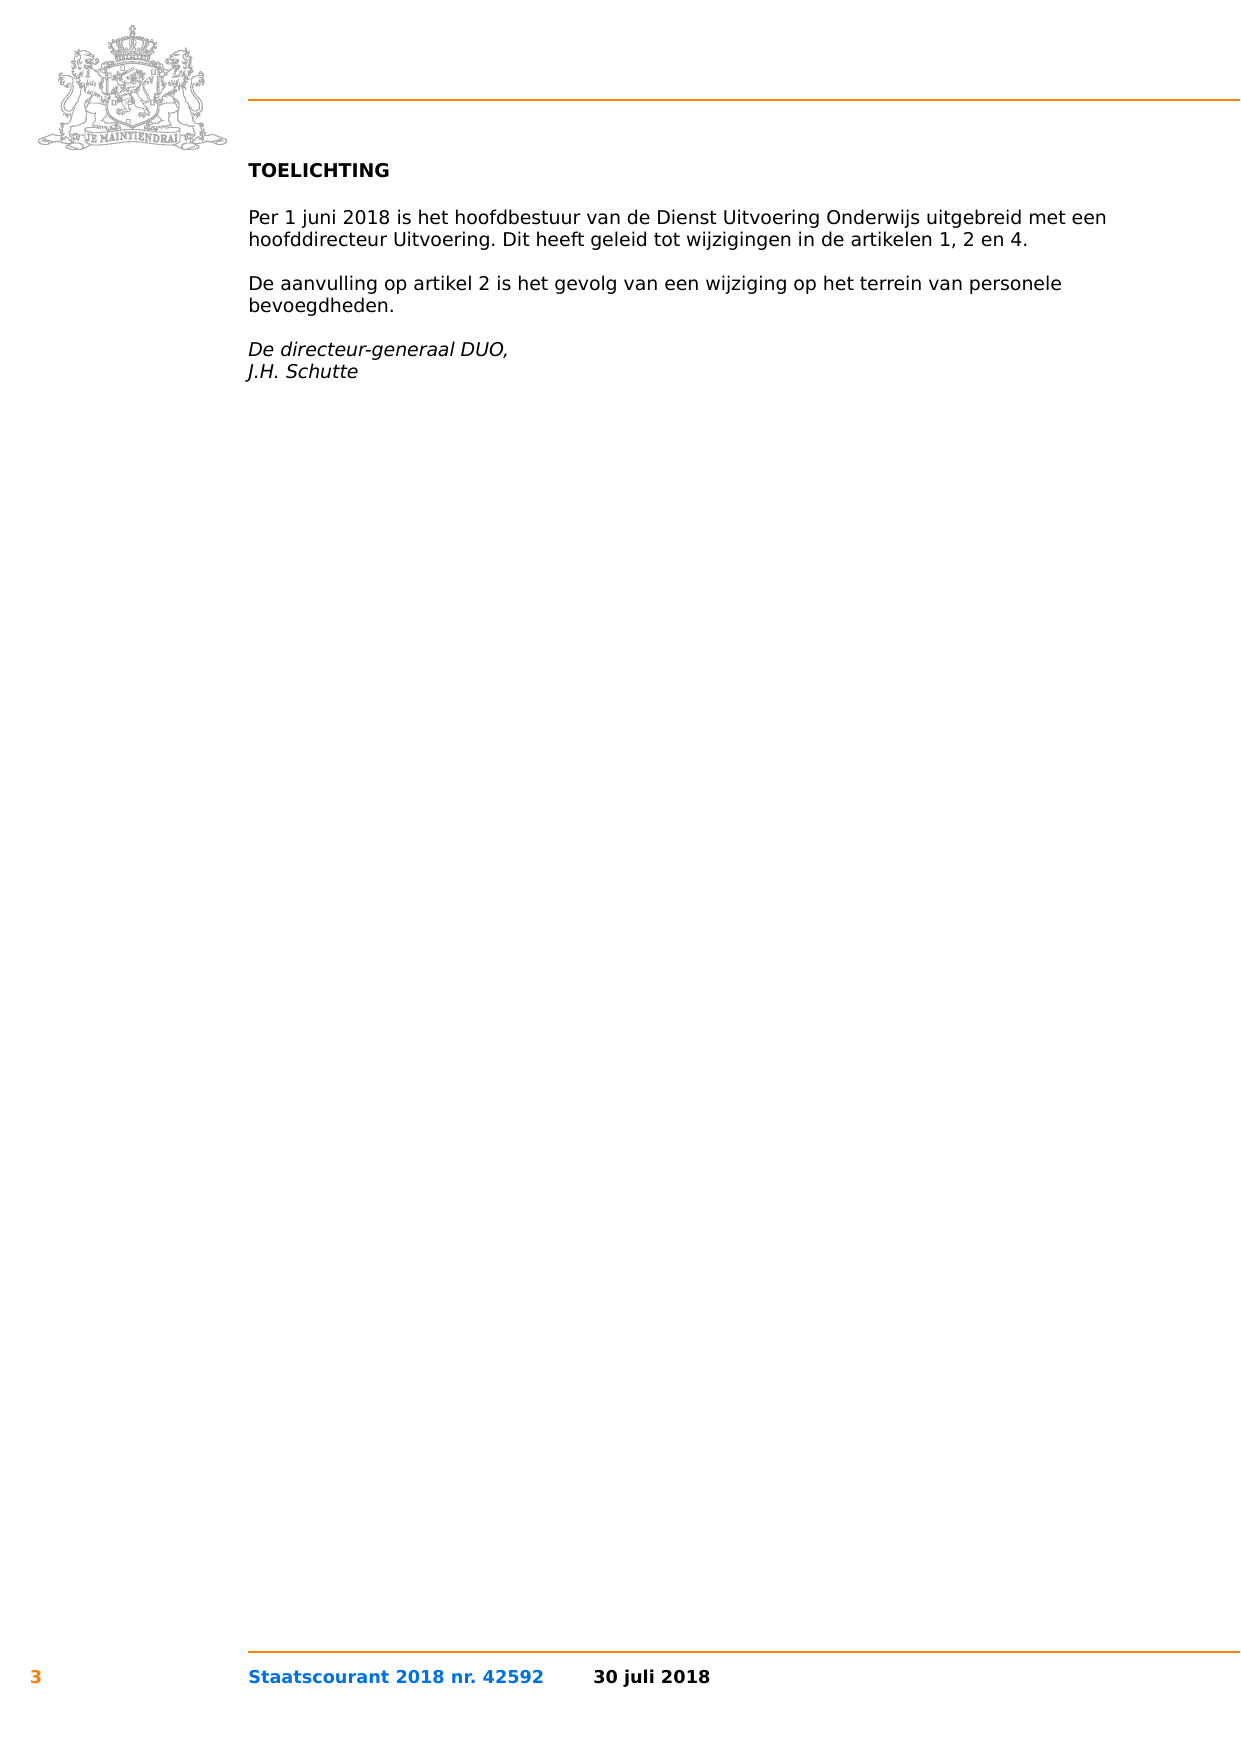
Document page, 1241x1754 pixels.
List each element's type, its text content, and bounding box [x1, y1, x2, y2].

picture [38, 25, 227, 150]
text Per 1 juni 2018 is het hoofdbestuur van de Dienst Uitvoering Onderwijs uitgebreid met een hoofddirecteur Uitvoering. Dit heeft geleid tot wijzigingen in de artikelen 1, 2 en 4. [248, 207, 1163, 251]
subtitle TOELICHTING [248, 160, 1163, 182]
text De aanvulling op artikel 2 is het gevolg van een wijziging op het terrein van personele bevoegdheden. [248, 273, 1163, 317]
text De directeur-generaal DUO, J.H. Schutte [248, 338, 1163, 382]
